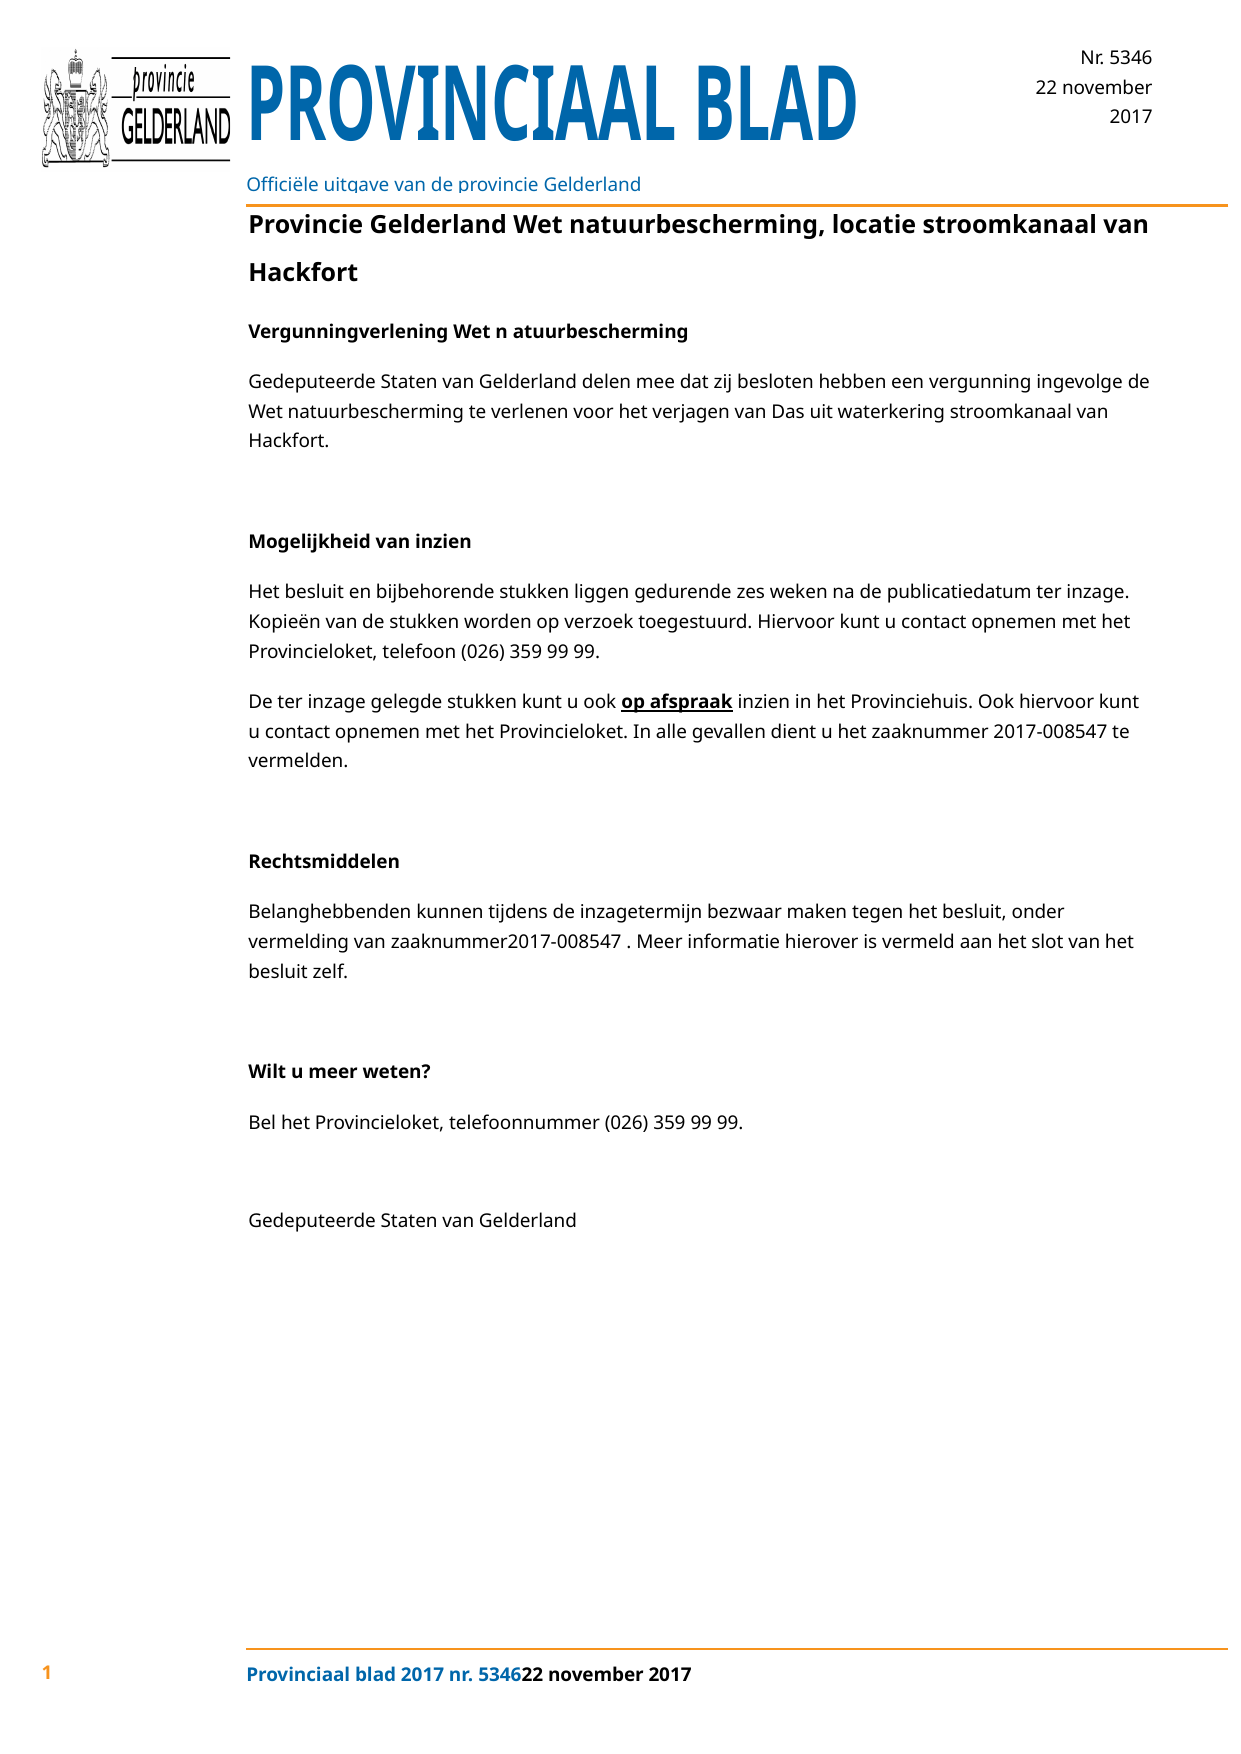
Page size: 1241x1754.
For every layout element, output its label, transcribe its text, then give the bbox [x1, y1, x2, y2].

text Mogelijkheid van inzien [248, 528, 1152, 554]
text Het besluit en bijbehorende stukken liggen gedurende zes weken na de publicatiedatum ter inzage. Kopieën van de stukken worden op verzoek toegestuurd. Hiervoor kunt u contact opnemen met het Provincieloket, telefoon (026) 359 99 99. [248, 579, 1152, 664]
picture [41, 47, 231, 172]
text Provincie Gelderland Wet natuurbescherming, locatie stroomkanaal van Hackfort [248, 207, 1152, 288]
text Vergunningverlening Wet n atuurbescherming [248, 318, 1152, 344]
text Rechtsmiddelen [248, 848, 1152, 874]
text Bel het Provincieloket, telefoonnummer (026) 359 99 99. [248, 1109, 1152, 1135]
text Gedeputeerde Staten van Gelderland [248, 1207, 1152, 1233]
text De ter inzage gelegde stukken kunt u ook op afspraak inzien in het Provinciehuis. Ook hiervoor kunt u contact opnemen met het Provincieloket. In alle gevallen dient u het zaaknummer 2017-008547 te vermelden. [248, 688, 1152, 773]
text Gedeputeerde Staten van Gelderland delen mee dat zij besloten hebben een vergunning ingevolge de Wet natuurbescherming te verlenen voor het verjagen van Das uit waterkering stroomkanaal van Hackfort. [248, 368, 1152, 453]
text Belanghebbenden kunnen tijdens de inzagetermijn bezwaar maken tegen het besluit, onder vermelding van zaaknummer2017-008547 . Meer informatie hierover is vermeld aan het slot van het besluit zelf. [248, 899, 1152, 984]
text Wilt u meer weten? [248, 1059, 1152, 1084]
